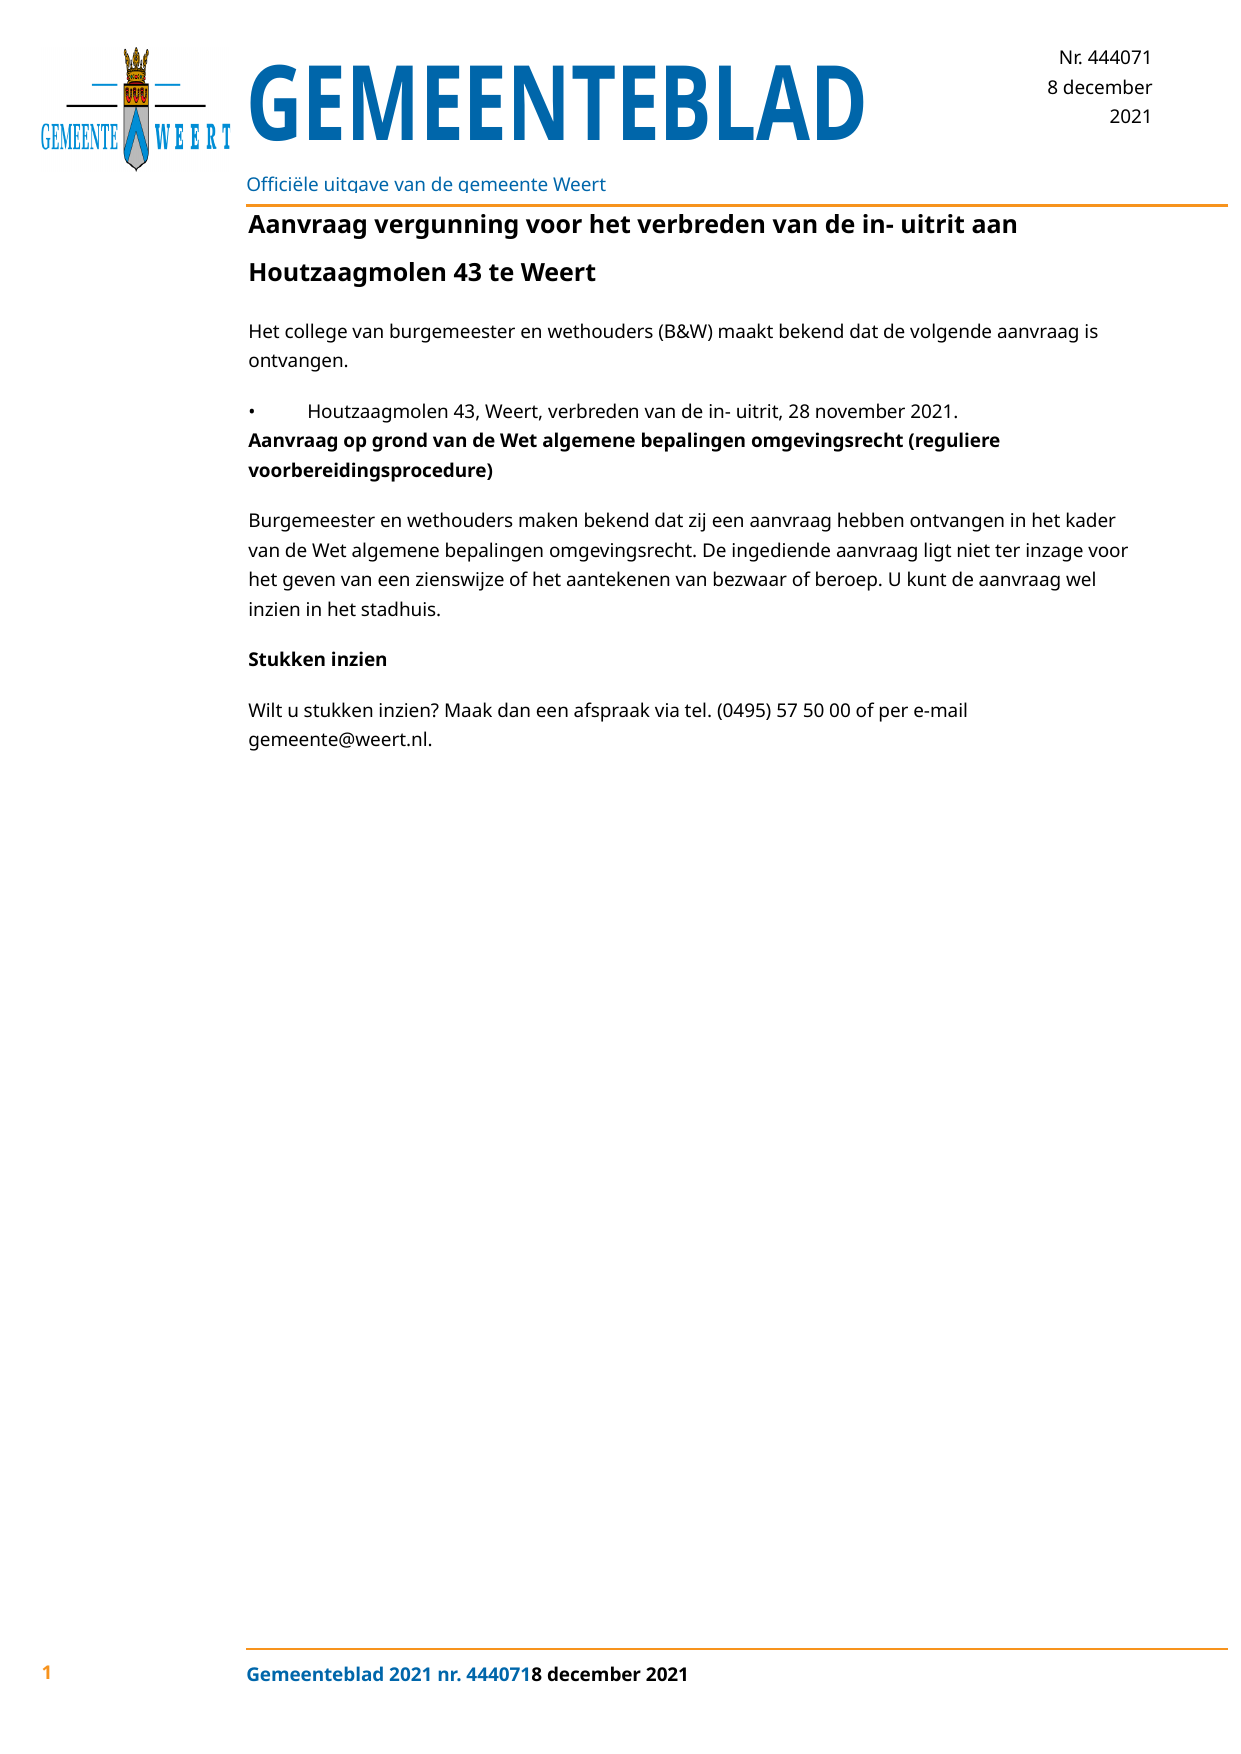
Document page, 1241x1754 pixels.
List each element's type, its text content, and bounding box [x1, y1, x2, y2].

text Wilt u stukken inzien? Maak dan een afspraak via tel. (0495) 57 50 00 of per e-mail gemeente@weert.nl. [248, 697, 1152, 752]
text Aanvraag op grond van de Wet algemene bepalingen omgevingsrecht (reguliere voorbereidingsprocedure) [248, 427, 1152, 483]
list Houtzaagmolen 43, Weert, verbreden van de in- uitrit, 28 november 2021. [248, 398, 1152, 424]
text Het college van burgemeester en wethouders (B&W) maakt bekend dat de volgende aanvraag is ontvangen. [248, 318, 1152, 373]
text Burgemeester en wethouders maken bekend dat zij een aanvraag hebben ontvangen in het kader van de Wet algemene bepalingen omgevingsrecht. De ingediende aanvraag ligt niet ter inzage voor het geven van een zienswijze of het aantekenen van bezwaar of beroep. U kunt de aanvraag wel inzien in het stadhuis. [248, 507, 1152, 622]
text Stukken inzien [248, 647, 1152, 672]
picture [41, 47, 231, 172]
text Aanvraag vergunning voor het verbreden van de in- uitrit aan Houtzaagmolen 43 te Weert [248, 207, 1152, 288]
